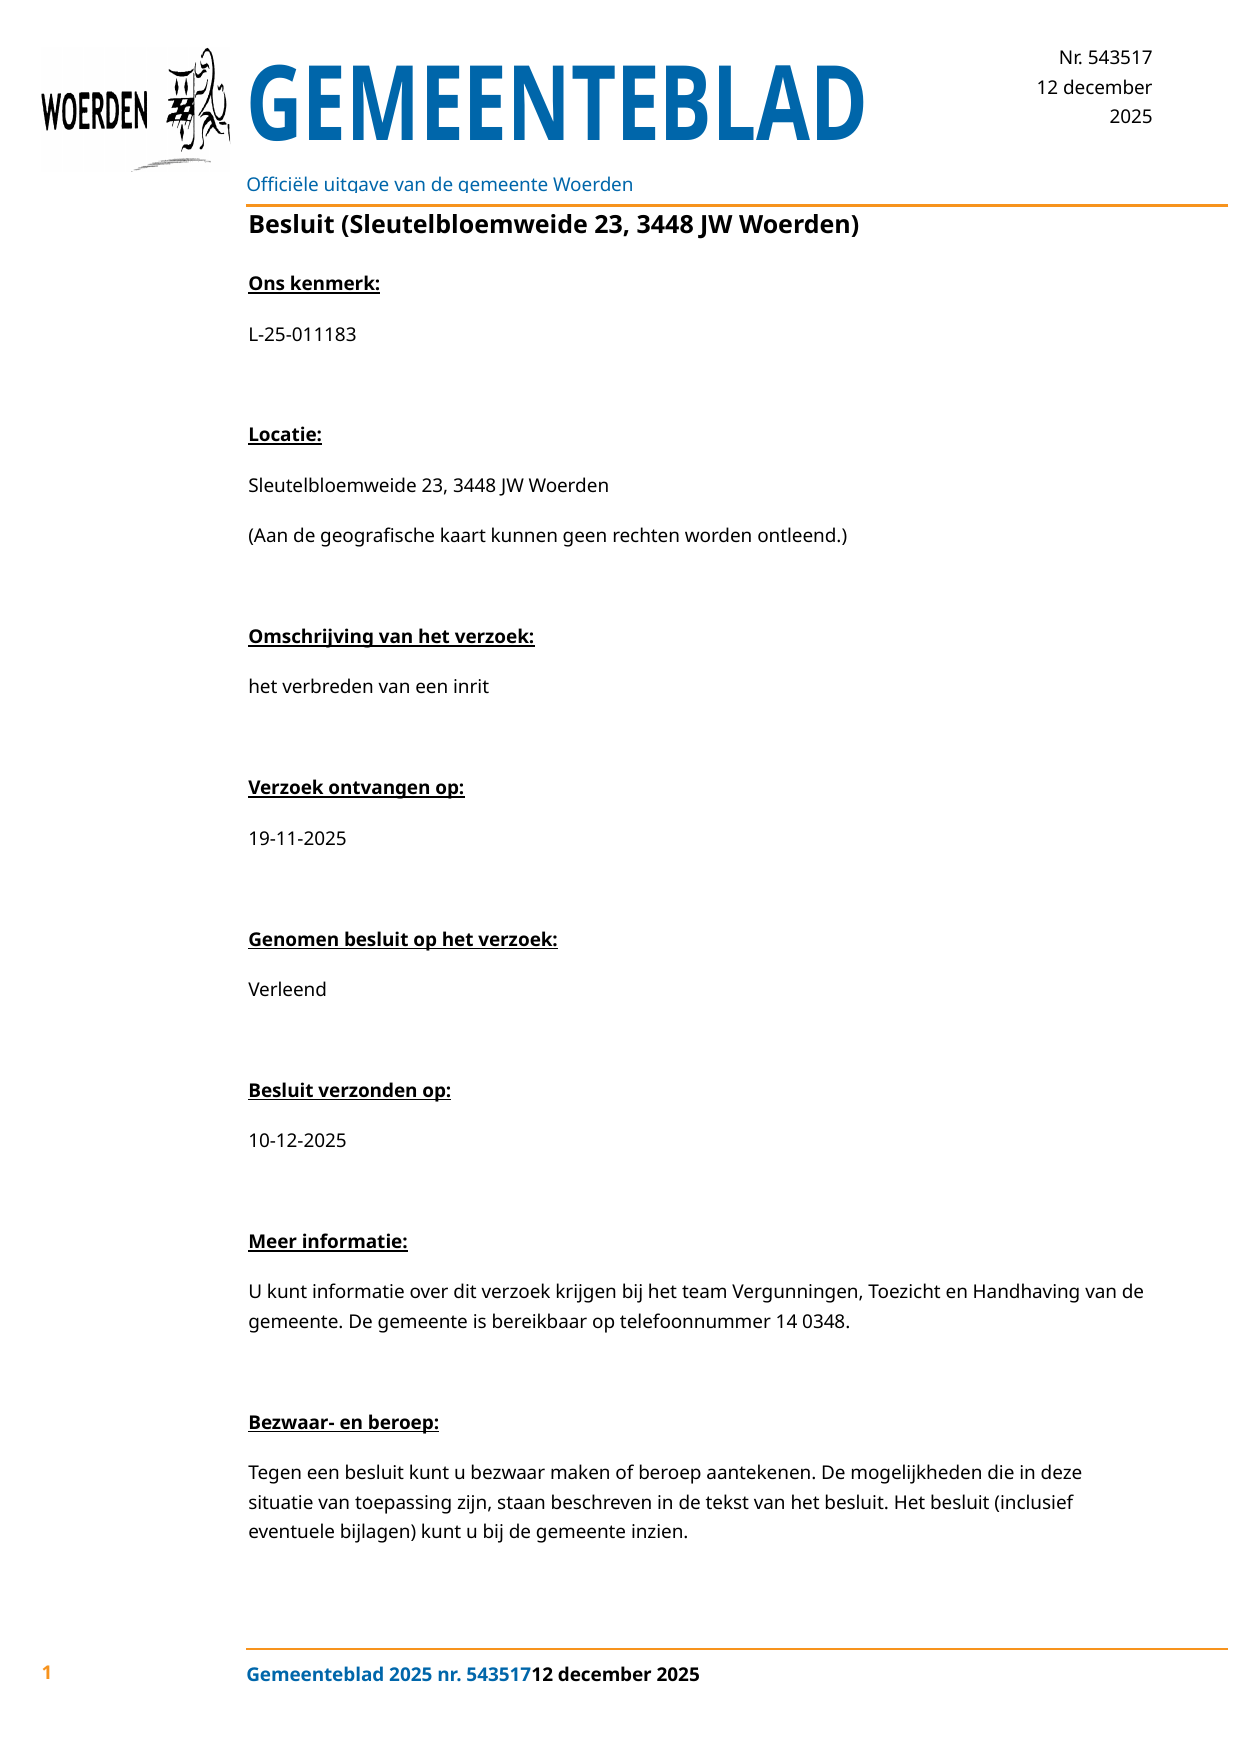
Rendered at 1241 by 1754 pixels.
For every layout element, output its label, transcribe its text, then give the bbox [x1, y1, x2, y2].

text Meer informatie: [248, 1228, 1152, 1254]
text Besluit (Sleutelbloemweide 23, 3448 JW Woerden) [248, 207, 1152, 241]
text Tegen een besluit kunt u bezwaar maken of beroep aantekenen. De mogelijkheden die in deze situatie van toepassing zijn, staan beschreven in de tekst van het besluit. Het besluit (inclusief eventuele bijlagen) kunt u bij de gemeente inzien. [248, 1459, 1152, 1544]
text Besluit verzonden op: [248, 1077, 1152, 1103]
text Ons kenmerk: [248, 270, 1152, 296]
text L-25-011183 [248, 321, 1152, 346]
text U kunt informatie over dit verzoek krijgen bij het team Vergunningen, Toezicht en Handhaving van de gemeente. De gemeente is bereikbaar op telefoonnummer 14 0348. [248, 1279, 1152, 1334]
text Locatie: [248, 422, 1152, 447]
picture [41, 47, 231, 172]
text Genomen besluit op het verzoek: [248, 926, 1152, 951]
text het verbreden van een inrit [248, 674, 1152, 699]
text Verzoek ontvangen op: [248, 774, 1152, 800]
text (Aan de geografische kaart kunnen geen rechten worden ontleend.) [248, 522, 1152, 548]
text Bezwaar- en beroep: [248, 1409, 1152, 1435]
text 10-12-2025 [248, 1127, 1152, 1153]
text Omschrijving van het verzoek: [248, 623, 1152, 649]
text 19-11-2025 [248, 825, 1152, 851]
text Verleend [248, 976, 1152, 1002]
text Sleutelbloemweide 23, 3448 JW Woerden [248, 472, 1152, 498]
